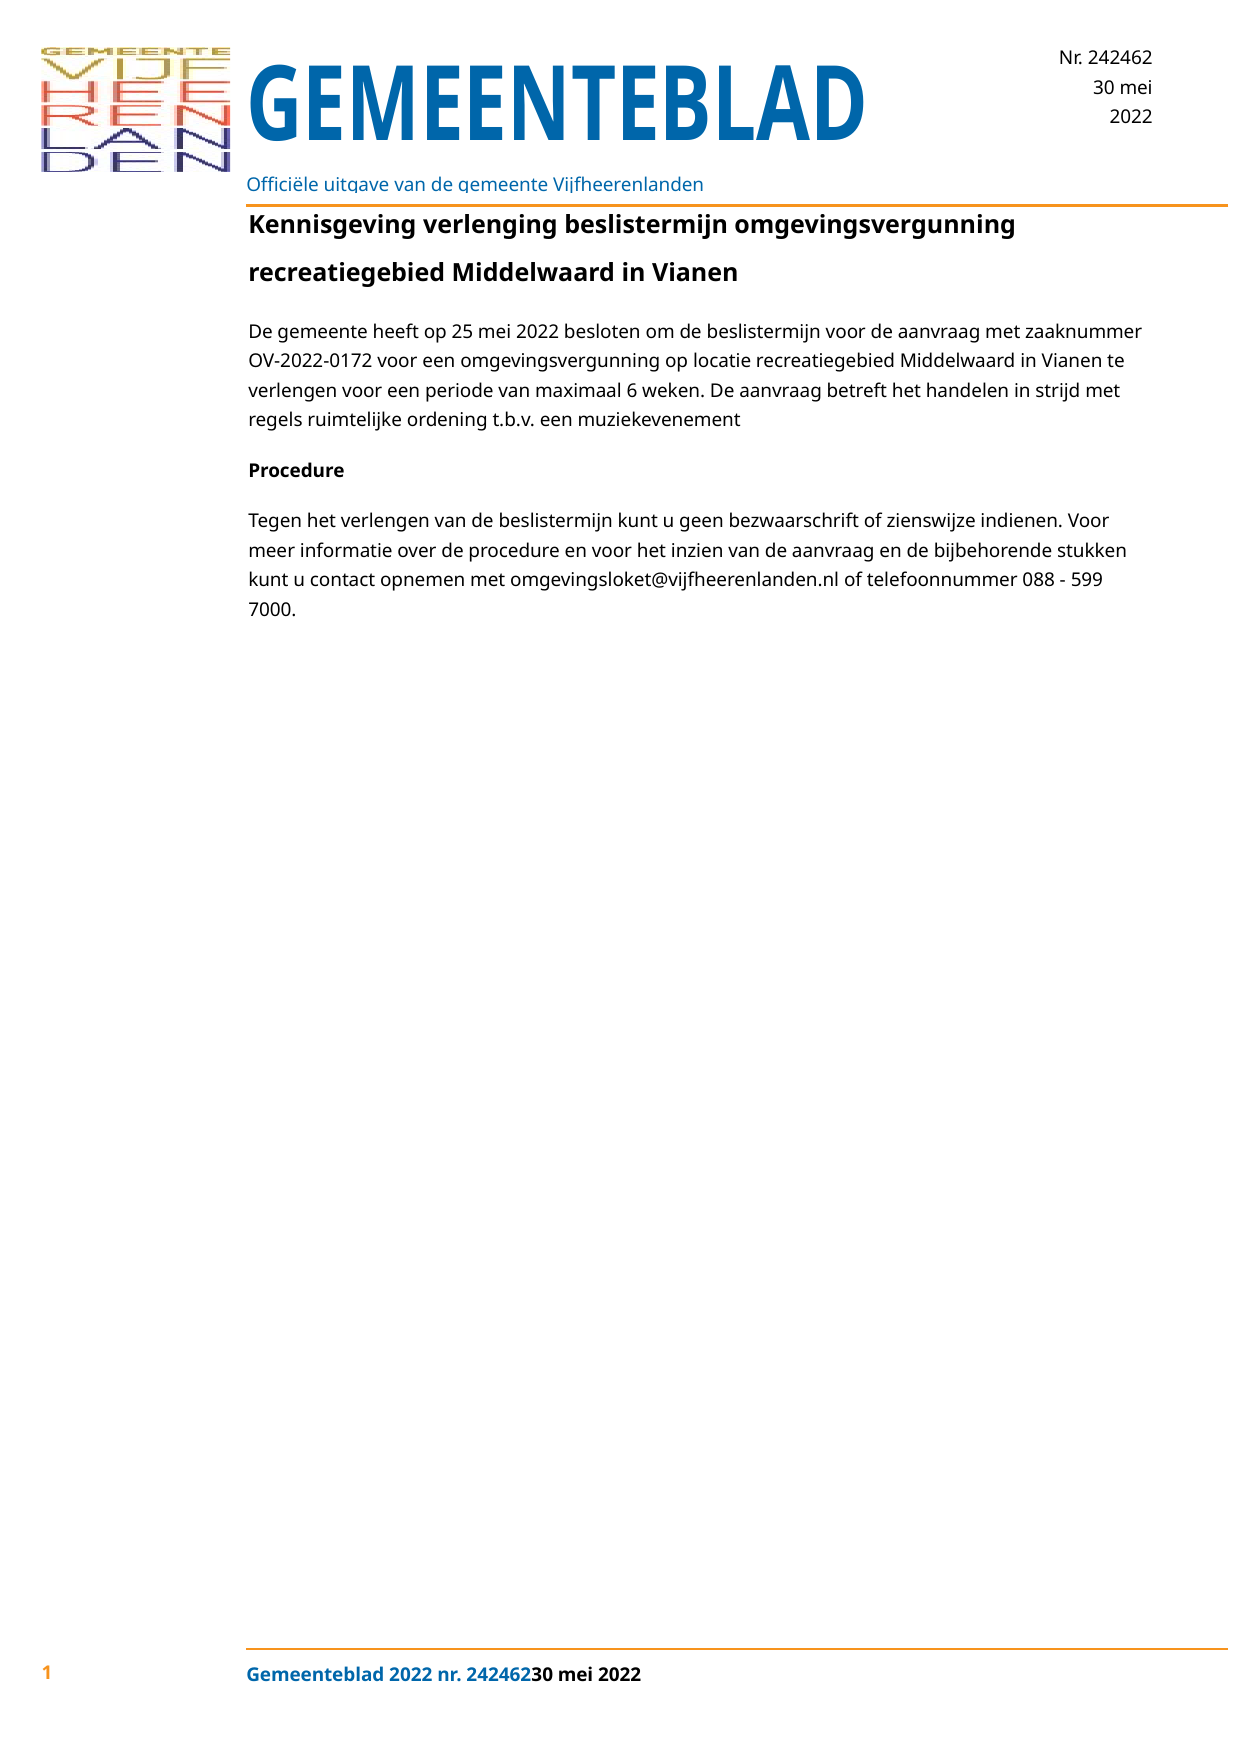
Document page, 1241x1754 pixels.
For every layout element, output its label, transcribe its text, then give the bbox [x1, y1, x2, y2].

text Kennisgeving verlenging beslistermijn omgevingsvergunning recreatiegebied Middelwaard in Vianen [248, 207, 1152, 288]
picture [41, 47, 231, 172]
text Procedure [248, 457, 1152, 483]
text Tegen het verlengen van de beslistermijn kunt u geen bezwaarschrift of zienswijze indienen. Voor meer informatie over de procedure en voor het inzien van de aanvraag en de bijbehorende stukken kunt u contact opnemen met omgevingsloket@vijfheerenlanden.nl of telefoonnummer 088 - 599 7000. [248, 507, 1152, 622]
text De gemeente heeft op 25 mei 2022 besloten om de beslistermijn voor de aanvraag met zaaknummer OV-2022-0172 voor een omgevingsvergunning op locatie recreatiegebied Middelwaard in Vianen te verlengen voor een periode van maximaal 6 weken. De aanvraag betreft het handelen in strijd met regels ruimtelijke ordening t.b.v. een muziekevenement [248, 318, 1152, 432]
